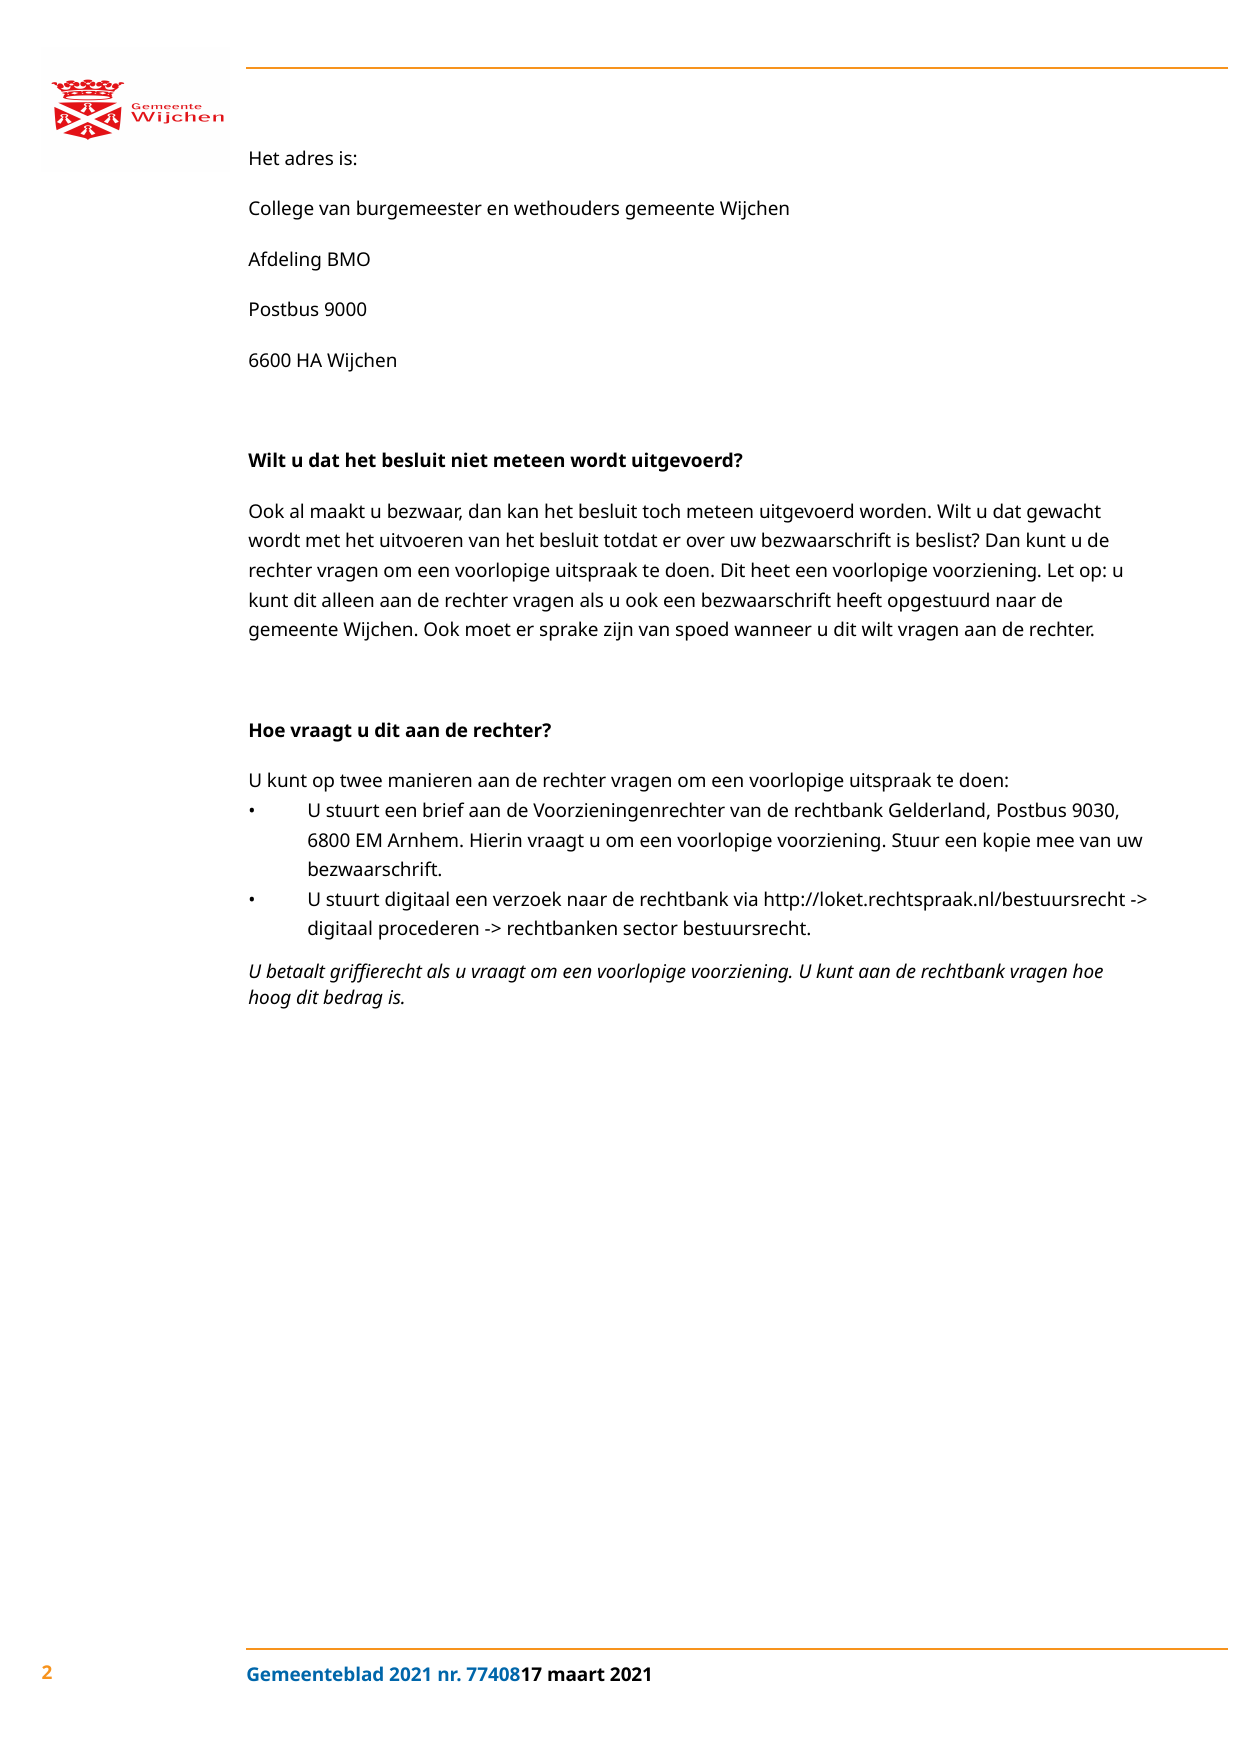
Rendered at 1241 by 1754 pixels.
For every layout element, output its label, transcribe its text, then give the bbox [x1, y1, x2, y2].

text U kunt op twee manieren aan de rechter vragen om een voorlopige uitspraak te doen: [248, 768, 1152, 793]
text College van burgemeester en wethouders gemeente Wijchen [248, 196, 1152, 221]
text Wilt u dat het besluit niet meteen wordt uitgevoerd? [248, 448, 1152, 473]
text Ook al maakt u bezwaar, dan kan het besluit toch meteen uitgevoerd worden. Wilt u dat gewacht wordt met het uitvoeren van het besluit totdat er over uw bezwaarschrift is beslist? Dan kunt u de rechter vragen om een voorlopige uitspraak te doen. Dit heet een voorlopige voorziening. Let op: u kunt dit alleen aan de rechter vragen als u ook een bezwaarschrift heeft opgestuurd naar de gemeente Wijchen. Ook moet er sprake zijn van spoed wanneer u dit wilt vragen aan de rechter. [248, 498, 1152, 642]
text 6600 HA Wijchen [248, 347, 1152, 373]
list U stuurt een brief aan de Voorzieningenrechter van de rechtbank Gelderland, Postbus 9030, 6800 EM Arnhem. Hierin vraagt u om een voorlopige voorziening. Stuur een kopie mee van uw bezwaarschrift. [248, 797, 1152, 882]
list U stuurt digitaal een verzoek naar de rechtbank via http://loket.rechtspraak.nl/bestuursrecht -> digitaal procederen -> rechtbanken sector bestuursrecht. [248, 886, 1152, 941]
text Afdeling BMO [248, 246, 1152, 272]
picture [41, 47, 231, 172]
text Het adres is: [248, 145, 1152, 171]
text U betaalt griffierecht als u vraagt om een voorlopige voorziening. U kunt aan de rechtbank vragen hoe hoog dit bedrag is. [248, 959, 1152, 1010]
text Postbus 9000 [248, 296, 1152, 322]
text Hoe vraagt u dit aan de rechter? [248, 717, 1152, 743]
